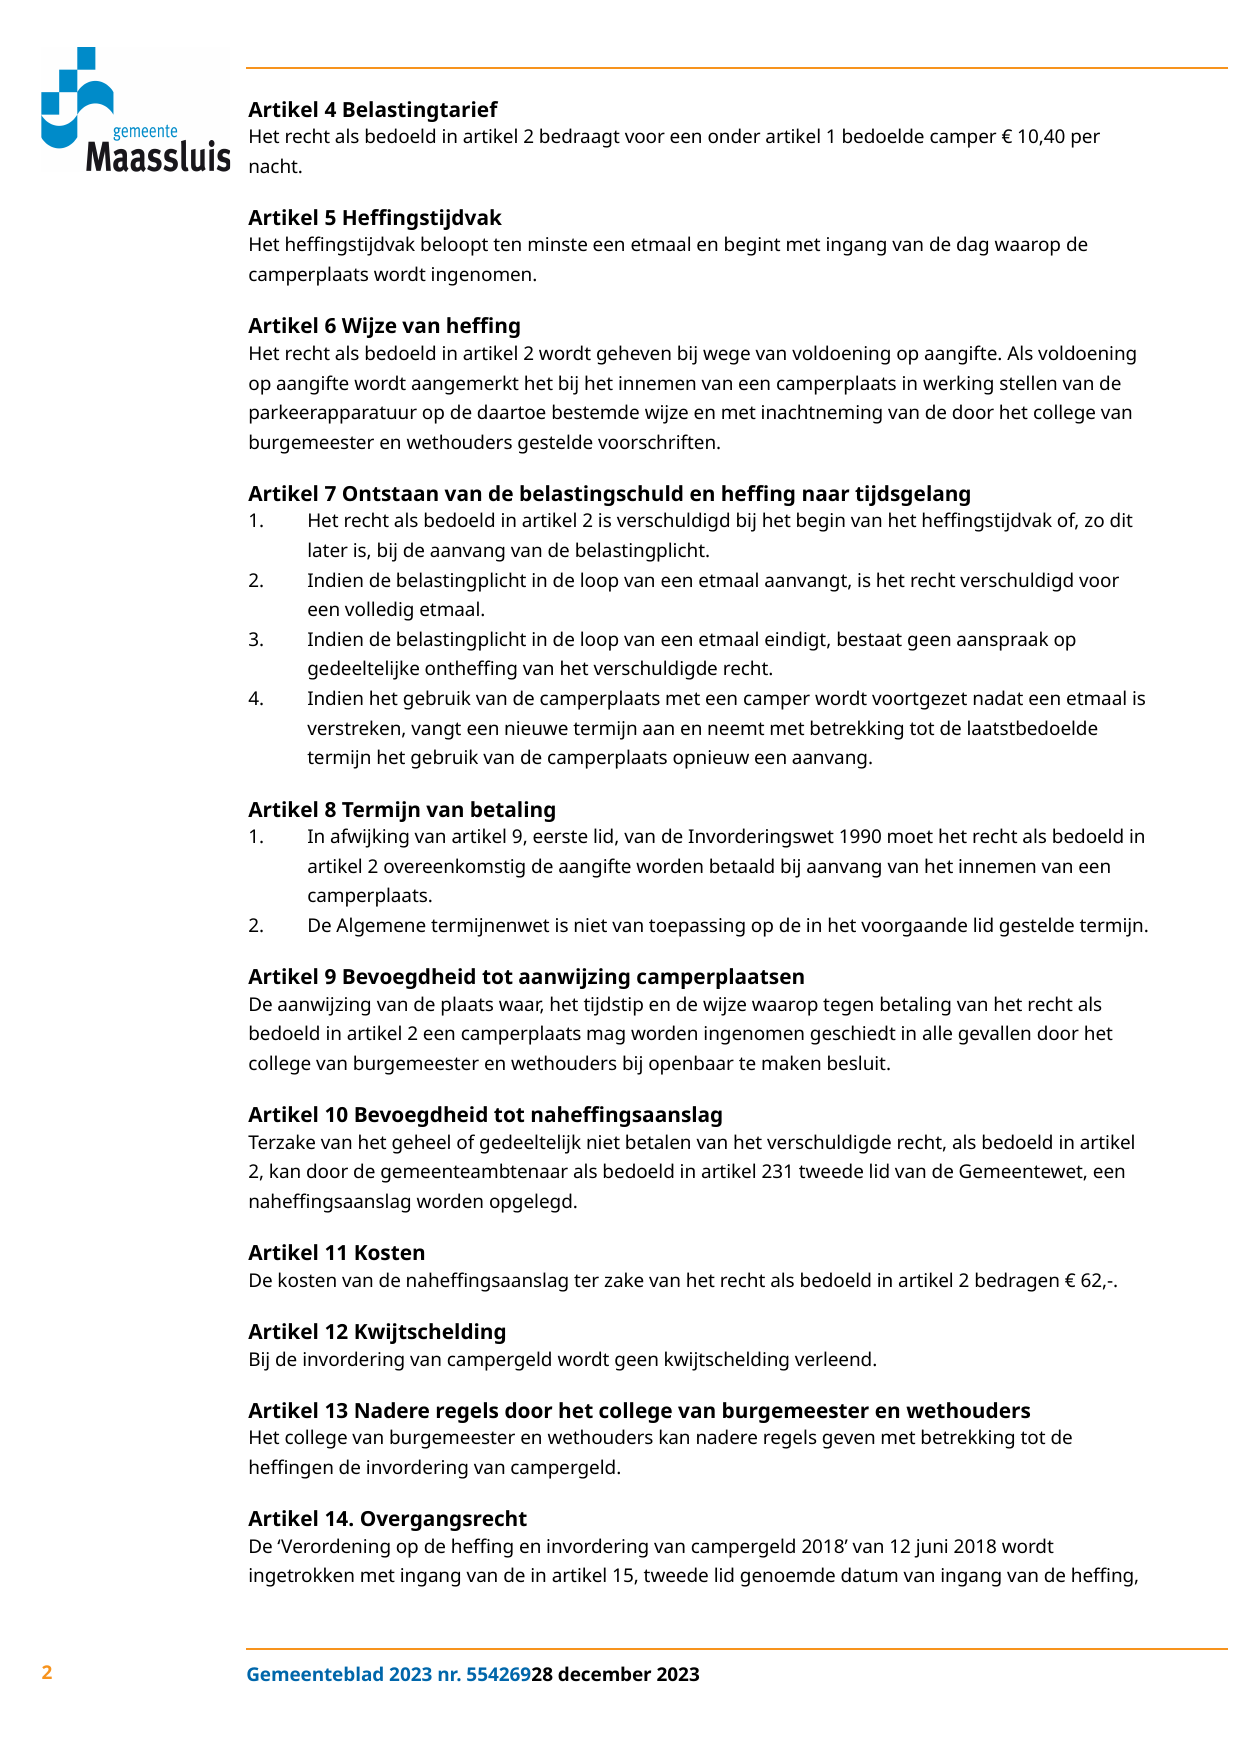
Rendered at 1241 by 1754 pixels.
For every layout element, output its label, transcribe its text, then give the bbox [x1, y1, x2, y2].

text De ‘Verordening op de heffing en invordering van campergeld 2018’ van 12 juni 2018 wordt ingetrokken met ingang van de in artikel 15, tweede lid genoemde datum van ingang van de heffing, [248, 1533, 1152, 1588]
text Het recht als bedoeld in artikel 2 wordt geheven bij wege van voldoening op aangifte. Als voldoening op aangifte wordt aangemerkt het bij het innemen van een camperplaats in werking stellen van de parkeerapparatuur op de daartoe bestemde wijze en met inachtneming van de door het college van burgemeester en wethouders gestelde voorschriften. [248, 340, 1152, 454]
list Indien de belastingplicht in de loop van een etmaal aanvangt, is het recht verschuldigd voor een volledig etmaal. [248, 567, 1152, 622]
text Artikel 5 Heffingstijdvak [248, 203, 1152, 232]
picture [41, 47, 77, 92]
text Bij de invordering van campergeld wordt geen kwijtschelding verleend. [248, 1346, 1152, 1371]
text De kosten van de naheffingsaanslag ter zake van het recht als bedoeld in artikel 2 bedragen € 62,-. [248, 1267, 1152, 1293]
text Het recht als bedoeld in artikel 2 bedraagt voor een onder artikel 1 bedoelde camper € 10,40 per nacht. [248, 123, 1152, 178]
text Artikel 10 Bevoegdheid tot naheffingsaanslag [248, 1100, 1152, 1129]
text Artikel 8 Termijn van betaling [248, 795, 1152, 823]
list Indien het gebruik van de camperplaats met een camper wordt voortgezet nadat een etmaal is verstreken, vangt een nieuwe termijn aan en neemt met betrekking tot de laatstbedoelde termijn het gebruik van de camperplaats opnieuw een aanvang. [248, 685, 1152, 770]
text Artikel 9 Bevoegdheid tot aanwijzing camperplaatsen [248, 962, 1152, 991]
text Artikel 13 Nadere regels door het college van burgemeester en wethouders [248, 1396, 1152, 1424]
text Het heffingstijdvak beloopt ten minste een etmaal en begint met ingang van de dag waarop de camperplaats wordt ingenomen. [248, 232, 1152, 287]
list In afwijking van artikel 9, eerste lid, van de Invorderingswet 1990 moet het recht als bedoeld in artikel 2 overeenkomstig de aangifte worden betaald bij aanvang van het innemen van een camperplaats. [248, 823, 1152, 908]
text De aanwijzing van de plaats waar, het tijdstip en de wijze waarop tegen betaling van het recht als bedoeld in artikel 2 een camperplaats mag worden ingenomen geschiedt in alle gevallen door het college van burgemeester en wethouders bij openbaar te maken besluit. [248, 991, 1152, 1076]
text Artikel 11 Kosten [248, 1238, 1152, 1267]
list De Algemene termijnenwet is niet van toepassing op de in het voorgaande lid gestelde termijn. [248, 912, 1152, 938]
text Artikel 4 Belastingtarief [248, 95, 1152, 123]
text Artikel 14. Overgangsrecht [248, 1504, 1152, 1533]
text Artikel 12 Kwijtschelding [248, 1317, 1152, 1346]
picture [41, 47, 231, 172]
text Artikel 6 Wijze van heffing [248, 312, 1152, 340]
list Het recht als bedoeld in artikel 2 is verschuldigd bij het begin van het heffingstijdvak of, zo dit later is, bij de aanvang van de belastingplicht. [248, 508, 1152, 563]
list Indien de belastingplicht in de loop van een etmaal eindigt, bestaat geen aanspraak op gedeeltelijke ontheffing van het verschuldigde recht. [248, 626, 1152, 681]
text Het college van burgemeester en wethouders kan nadere regels geven met betrekking tot de heffingen de invordering van campergeld. [248, 1424, 1152, 1480]
text Terzake van het geheel of gedeeltelijk niet betalen van het verschuldigde recht, als bedoeld in artikel 2, kan door de gemeenteambtenaar als bedoeld in artikel 231 tweede lid van de Gemeentewet, een naheffingsaanslag worden opgelegd. [248, 1129, 1152, 1214]
text Artikel 7 Ontstaan van de belastingschuld en heffing naar tijdsgelang [248, 479, 1152, 508]
